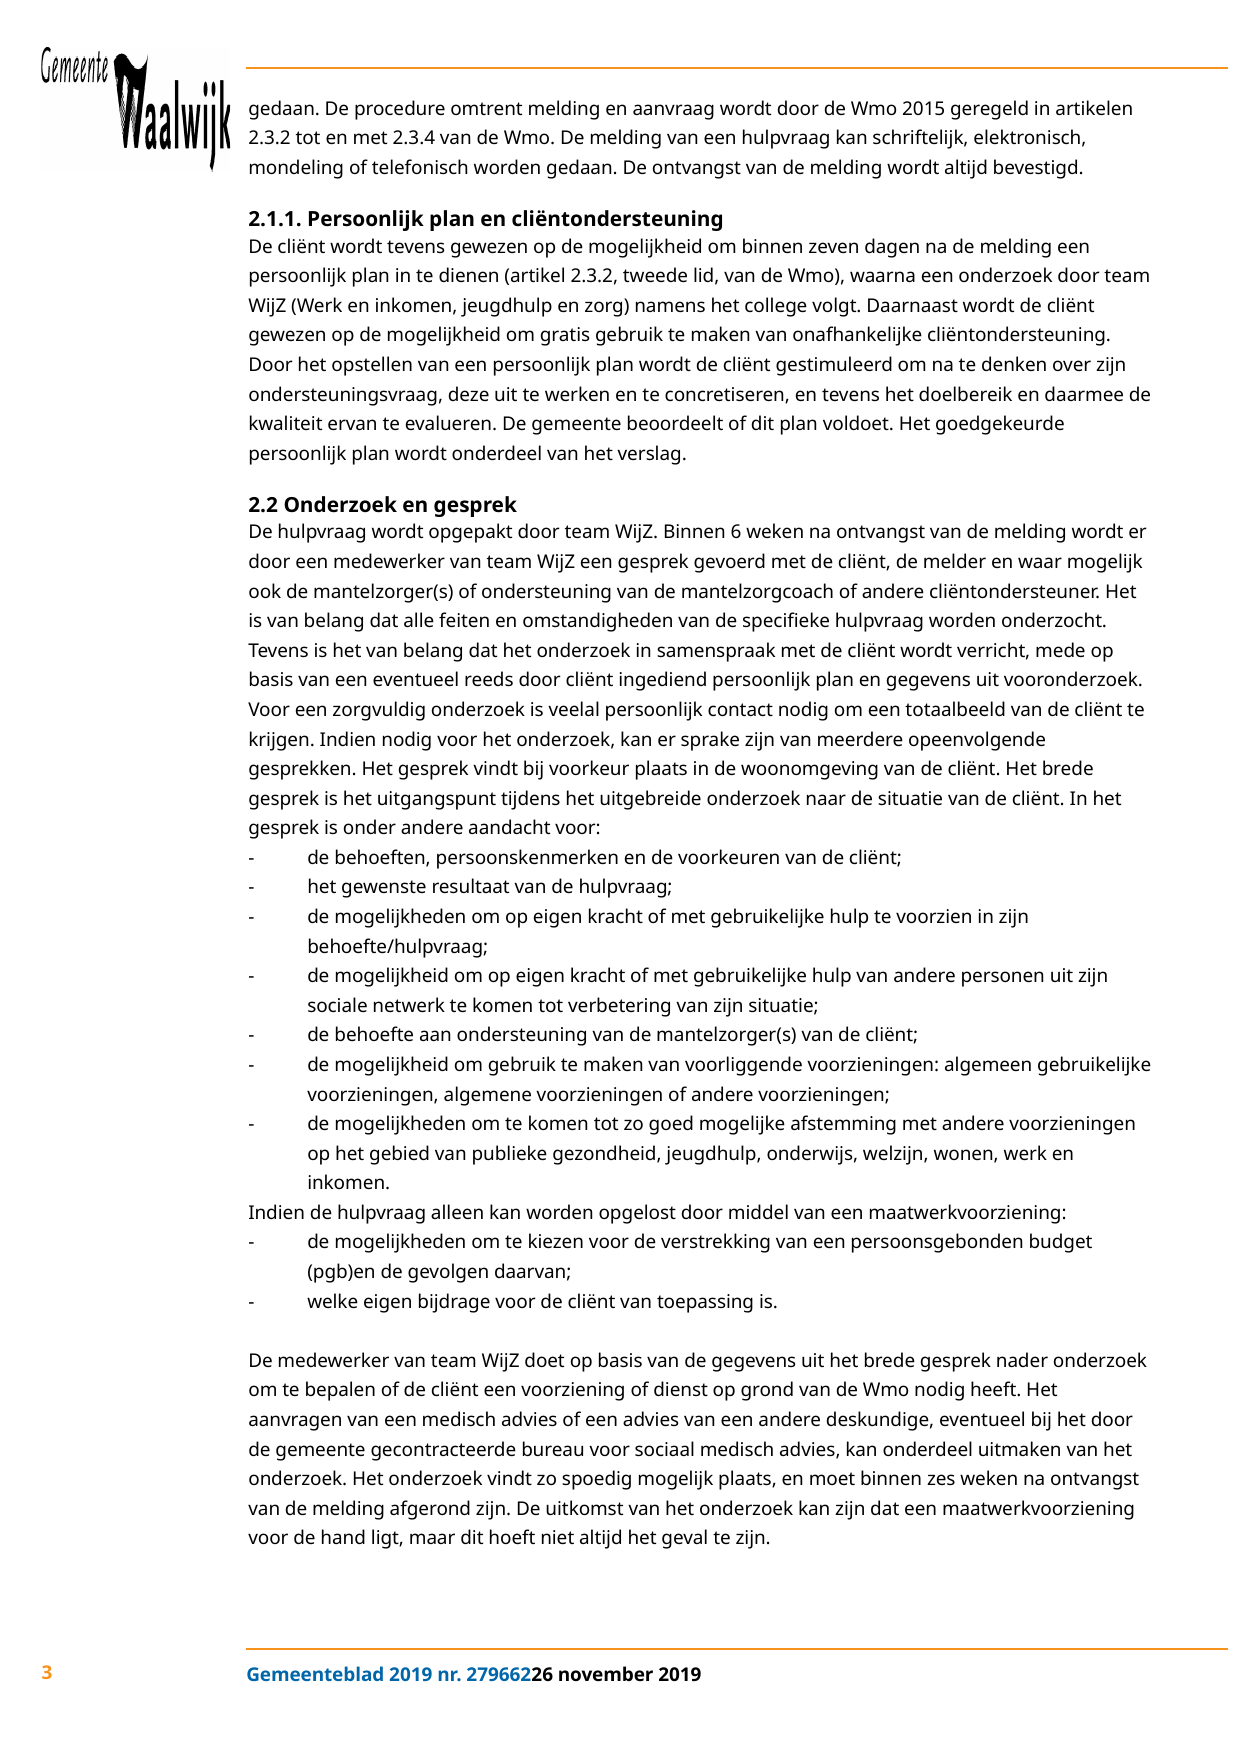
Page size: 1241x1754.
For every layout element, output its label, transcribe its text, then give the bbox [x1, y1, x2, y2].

text 2.1.1. Persoonlijk plan en cliëntondersteuning [248, 204, 1152, 233]
list de behoeften, persoonskenmerken en de voorkeuren van de cliënt; [248, 844, 1152, 870]
text gedaan. De procedure omtrent melding en aanvraag wordt door de Wmo 2015 geregeld in artikelen 2.3.2 tot en met 2.3.4 van de Wmo. De melding van een hulpvraag kan schriftelijk, elektronisch, mondeling of telefonisch worden gedaan. De ontvangst van de melding wordt altijd bevestigd. [248, 95, 1152, 180]
list de mogelijkheden om op eigen kracht of met gebruikelijke hulp te voorzien in zijn behoefte/hulpvraag; [248, 903, 1152, 959]
text Voor een zorgvuldig onderzoek is veelal persoonlijk contact nodig om een totaalbeeld van de cliënt te krijgen. Indien nodig voor het onderzoek, kan er sprake zijn van meerdere opeenvolgende gesprekken. Het gesprek vindt bij voorkeur plaats in de woonomgeving van de cliënt. Het brede gesprek is het uitgangspunt tijdens het uitgebreide onderzoek naar de situatie van de cliënt. In het gesprek is onder andere aandacht voor: [248, 696, 1152, 840]
text De cliënt wordt tevens gewezen op de mogelijkheid om binnen zeven dagen na de melding een persoonlijk plan in te dienen (artikel 2.3.2, tweede lid, van de Wmo), waarna een onderzoek door team WijZ (Werk en inkomen, jeugdhulp en zorg) namens het college volgt. Daarnaast wordt de cliënt gewezen op de mogelijkheid om gratis gebruik te maken van onafhankelijke cliëntondersteuning. Door het opstellen van een persoonlijk plan wordt de cliënt gestimuleerd om na te denken over zijn ondersteuningsvraag, deze uit te werken en te concretiseren, en tevens het doelbereik en daarmee de kwaliteit ervan te evalueren. De gemeente beoordeelt of dit plan voldoet. Het goedgekeurde persoonlijk plan wordt onderdeel van het verslag. [248, 233, 1152, 466]
list de mogelijkheid om op eigen kracht of met gebruikelijke hulp van andere personen uit zijn sociale netwerk te komen tot verbetering van zijn situatie; [248, 962, 1152, 1018]
list de mogelijkheden om te kiezen voor de verstrekking van een persoonsgebonden budget (pgb)en de gevolgen daarvan; [248, 1229, 1152, 1284]
text De medewerker van team WijZ doet op basis van de gegevens uit het brede gesprek nader onderzoek om te bepalen of de cliënt een voorziening of dienst op grond van de Wmo nodig heeft. Het aanvragen van een medisch advies of een advies van een andere deskundige, eventueel bij het door de gemeente gecontracteerde bureau voor sociaal medisch advies, kan onderdeel uitmaken van het onderzoek. Het onderzoek vindt zo spoedig mogelijk plaats, en moet binnen zes weken na ontvangst van de melding afgerond zijn. De uitkomst van het onderzoek kan zijn dat een maatwerkvoorziening voor de hand ligt, maar dit hoeft niet altijd het geval te zijn. [248, 1347, 1152, 1550]
text Indien de hulpvraag alleen kan worden opgelost door middel van een maatwerkvoorziening: [248, 1199, 1152, 1225]
text 2.2 Onderzoek en gesprek [248, 490, 1152, 519]
list de mogelijkheid om gebruik te maken van voorliggende voorzieningen: algemeen gebruikelijke voorzieningen, algemene voorzieningen of andere voorzieningen; [248, 1051, 1152, 1107]
list welke eigen bijdrage voor de cliënt van toepassing is. [248, 1288, 1152, 1314]
text De hulpvraag wordt opgepakt door team WijZ. Binnen 6 weken na ontvangst van de melding wordt er door een medewerker van team WijZ een gesprek gevoerd met de cliënt, de melder en waar mogelijk ook de mantelzorger(s) of ondersteuning van de mantelzorgcoach of andere cliëntondersteuner. Het is van belang dat alle feiten en omstandigheden van de specifieke hulpvraag worden onderzocht. Tevens is het van belang dat het onderzoek in samenspraak met de cliënt wordt verricht, mede op basis van een eventueel reeds door cliënt ingediend persoonlijk plan en gegevens uit vooronderzoek. [248, 519, 1152, 692]
list de mogelijkheden om te komen tot zo goed mogelijke afstemming met andere voorzieningen op het gebied van publieke gezondheid, jeugdhulp, onderwijs, welzijn, wonen, werk en inkomen. [248, 1110, 1152, 1195]
picture [41, 47, 231, 172]
list de behoefte aan ondersteuning van de mantelzorger(s) van de cliënt; [248, 1022, 1152, 1047]
list het gewenste resultaat van de hulpvraag; [248, 874, 1152, 899]
